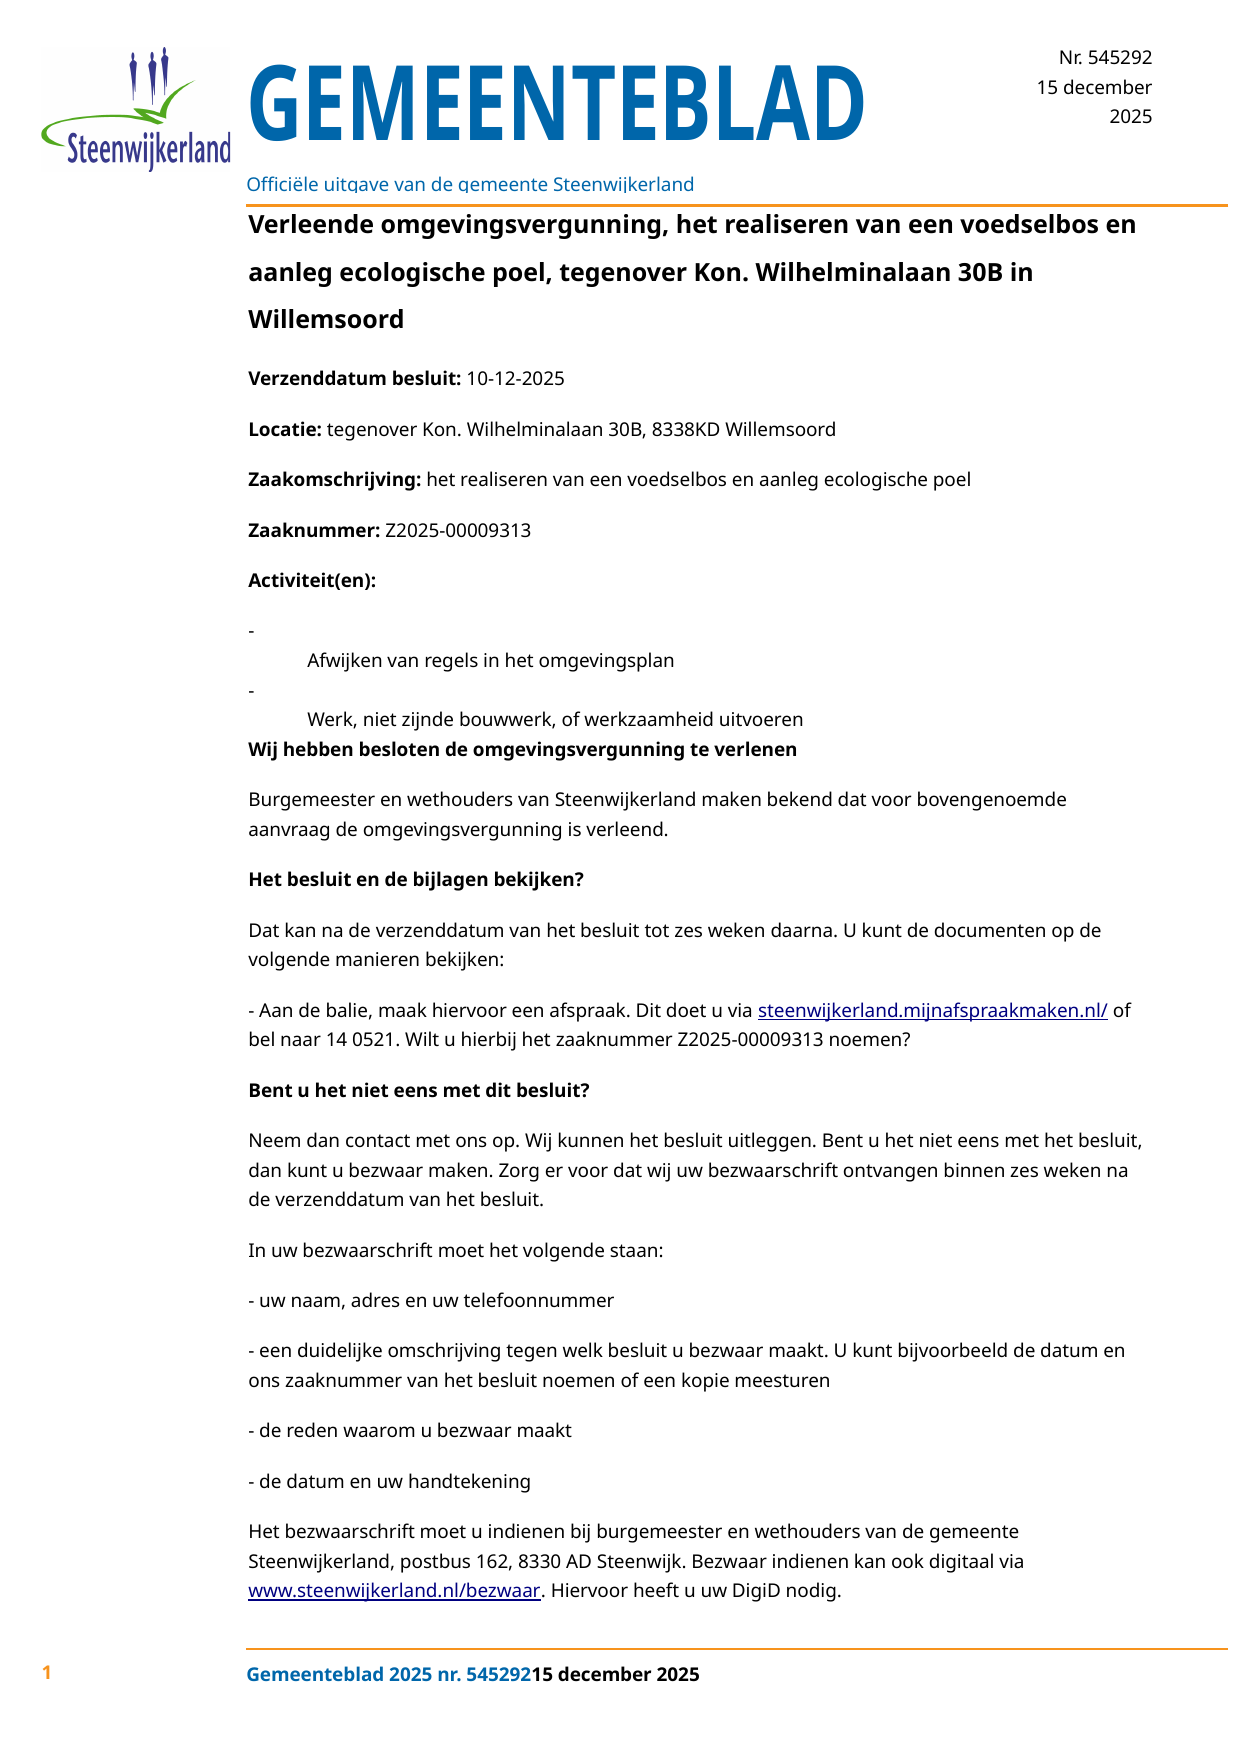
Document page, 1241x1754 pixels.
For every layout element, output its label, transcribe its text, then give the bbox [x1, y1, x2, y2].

text - uw naam, adres en uw telefoonnummer [248, 1287, 1152, 1313]
text Burgemeester en wethouders van Steenwijkerland maken bekend dat voor bovengenoemde aanvraag de omgevingsvergunning is verleend. [248, 786, 1152, 842]
text Zaakomschrijving: het realiseren van een voedselbos en aanleg ecologische poel [248, 466, 1152, 492]
text - een duidelijke omschrijving tegen welk besluit u bezwaar maakt. U kunt bijvoorbeeld de datum en ons zaaknummer van het besluit noemen of een kopie meesturen [248, 1338, 1152, 1393]
picture [41, 47, 231, 172]
text Bent u het niet eens met dit besluit? [248, 1077, 1152, 1102]
text Locatie: tegenover Kon. Wilhelminalaan 30B, 8338KD Willemsoord [248, 416, 1152, 442]
text Zaaknummer: Z2025-00009313 [248, 517, 1152, 542]
text Verleende omgevingsvergunning, het realiseren van een voedselbos en aanleg ecologische poel, tegenover Kon. Wilhelminalaan 30B in Willemsoord [248, 207, 1152, 336]
text Activiteit(en): [248, 567, 1152, 593]
text Neem dan contact met ons op. Wij kunnen het besluit uitleggen. Bent u het niet eens met het besluit, dan kunt u bezwaar maken. Zorg er voor dat wij uw bezwaarschrift ontvangen binnen zes weken na de verzenddatum van het besluit. [248, 1127, 1152, 1212]
text Wij hebben besloten de omgevingsvergunning te verlenen [248, 736, 1152, 762]
text Het bezwaarschrift moet u indienen bij burgemeester en wethouders van de gemeente Steenwijkerland, postbus 162, 8330 AD Steenwijk. Bezwaar indienen kan ook digitaal via www.steenwijkerland.nl/bezwaar. Hiervoor heeft u uw DigiD nodig. [248, 1518, 1152, 1603]
text - Aan de balie, maak hiervoor een afspraak. Dit doet u via steenwijkerland.mijnafspraakmaken.nl/ of bel naar 14 0521. Wilt u hierbij het zaaknummer Z2025-00009313 noemen? [248, 997, 1152, 1052]
text Dat kan na de verzenddatum van het besluit tot zes weken daarna. U kunt de documenten op de volgende manieren bekijken: [248, 917, 1152, 972]
text Verzenddatum besluit: 10-12-2025 [248, 366, 1152, 391]
list Werk, niet zijnde bouwwerk, of werkzaamheid uitvoeren [248, 706, 1152, 732]
text - de reden waarom u bezwaar maakt [248, 1418, 1152, 1443]
text In uw bezwaarschrift moet het volgende staan: [248, 1237, 1152, 1262]
text - de datum en uw handtekening [248, 1468, 1152, 1494]
list Afwijken van regels in het omgevingsplan [248, 647, 1152, 673]
text Het besluit en de bijlagen bekijken? [248, 866, 1152, 892]
